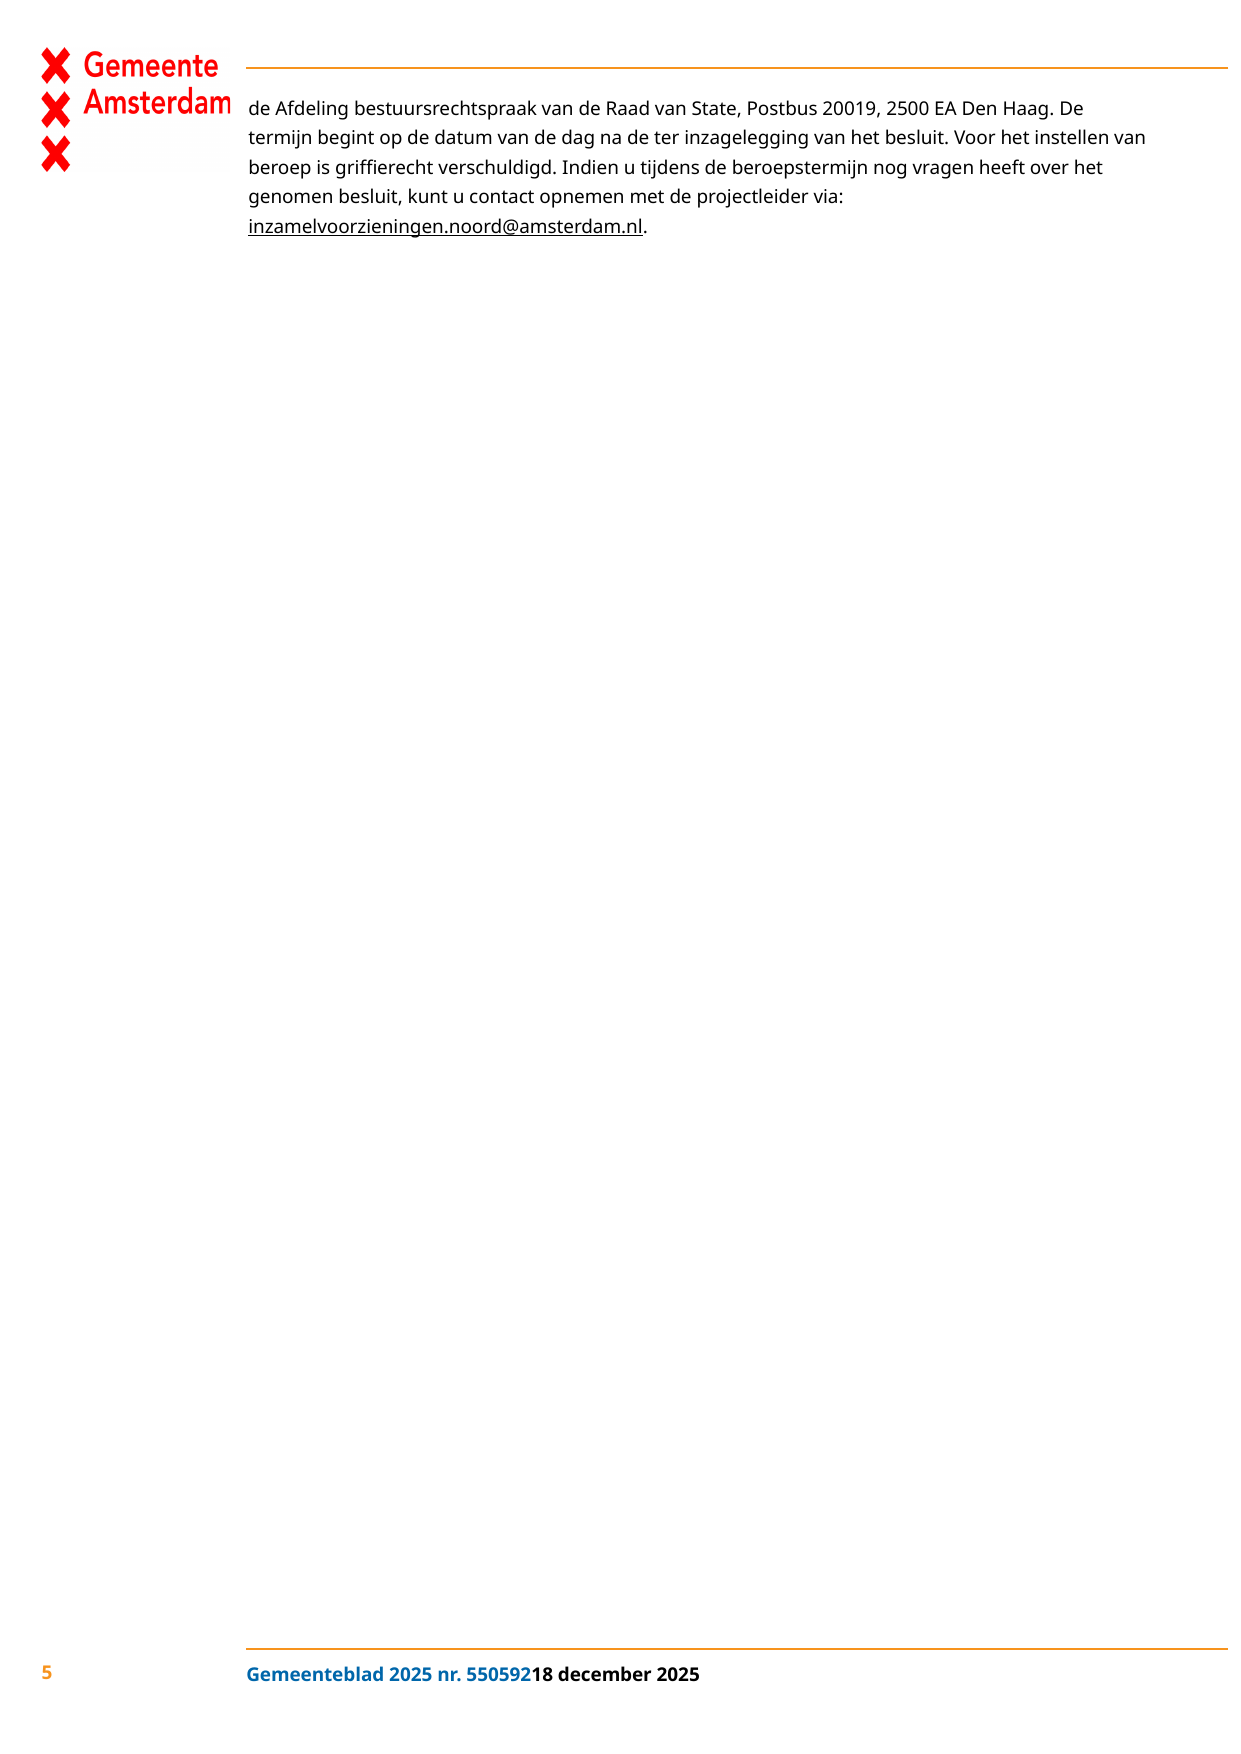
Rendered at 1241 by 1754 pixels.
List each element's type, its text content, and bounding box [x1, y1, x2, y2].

picture [41, 47, 231, 172]
text de Afdeling bestuursrechtspraak van de Raad van State, Postbus 20019, 2500 EA Den Haag. De termijn begint op de datum van de dag na de ter inzagelegging van het besluit. Voor het instellen van beroep is griffierecht verschuldigd. Indien u tijdens de beroepstermijn nog vragen heeft over het genomen besluit, kunt u contact opnemen met de projectleider via: inzamelvoorzieningen.noord@amsterdam.nl. [248, 95, 1152, 239]
